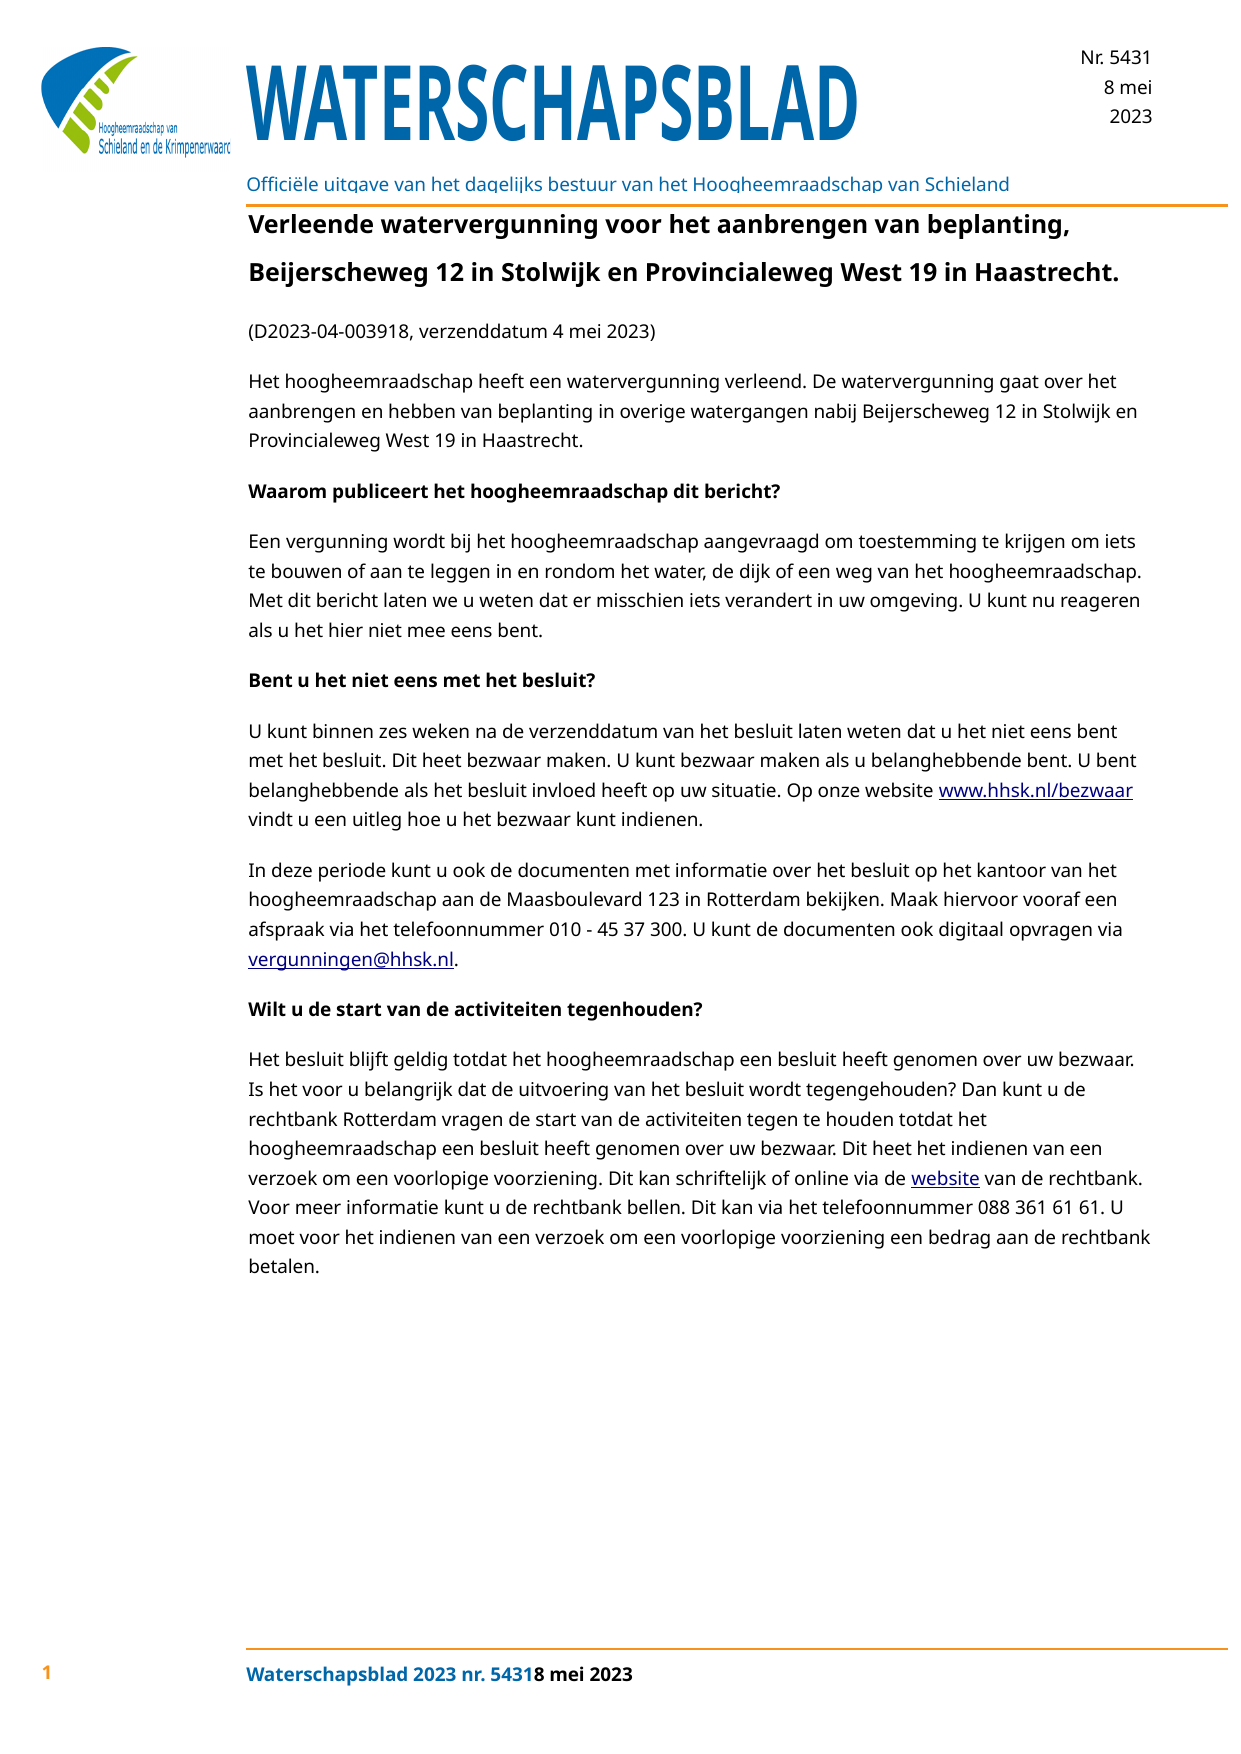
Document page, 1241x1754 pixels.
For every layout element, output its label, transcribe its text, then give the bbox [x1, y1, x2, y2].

text Een vergunning wordt bij het hoogheemraadschap aangevraagd om toestemming te krijgen om iets te bouwen of aan te leggen in en rondom het water, de dijk of een weg van het hoogheemraadschap. Met dit bericht laten we u weten dat er misschien iets verandert in uw omgeving. U kunt nu reageren als u het hier niet mee eens bent. [248, 528, 1152, 643]
text Het hoogheemraadschap heeft een watervergunning verleend. De watervergunning gaat over het aanbrengen en hebben van beplanting in overige watergangen nabij Beijerscheweg 12 in Stolwijk en Provincialeweg West 19 in Haastrecht. [248, 368, 1152, 453]
text Bent u het niet eens met het besluit? [248, 667, 1152, 693]
text U kunt binnen zes weken na de verzenddatum van het besluit laten weten dat u het niet eens bent met het besluit. Dit heet bezwaar maken. U kunt bezwaar maken als u belanghebbende bent. U bent belanghebbende als het besluit invloed heeft op uw situatie. Op onze website www.hhsk.nl/bezwaar vindt u een uitleg hoe u het bezwaar kunt indienen. [248, 718, 1152, 832]
text Het besluit blijft geldig totdat het hoogheemraadschap een besluit heeft genomen over uw bezwaar. Is het voor u belangrijk dat de uitvoering van het besluit wordt tegengehouden? Dan kunt u de rechtbank Rotterdam vragen de start van de activiteiten tegen te houden totdat het hoogheemraadschap een besluit heeft genomen over uw bezwaar. Dit heet het indienen van een verzoek om een voorlopige voorziening. Dit kan schriftelijk of online via de website van de rechtbank. Voor meer informatie kunt u de rechtbank bellen. Dit kan via het telefoonnummer 088 361 61 61. U moet voor het indienen van een verzoek om een voorlopige voorziening een bedrag aan de rechtbank betalen. [248, 1047, 1152, 1279]
text (D2023-04-003918, verzenddatum 4 mei 2023) [248, 318, 1152, 344]
text Verleende watervergunning voor het aanbrengen van beplanting, Beijerscheweg 12 in Stolwijk en Provincialeweg West 19 in Haastrecht. [248, 207, 1152, 288]
text Wilt u de start van de activiteiten tegenhouden? [248, 996, 1152, 1022]
text In deze periode kunt u ook de documenten met informatie over het besluit op het kantoor van het hoogheemraadschap aan de Maasboulevard 123 in Rotterdam bekijken. Maak hiervoor vooraf een afspraak via het telefoonnummer 010 - 45 37 300. U kunt de documenten ook digitaal opvragen via vergunningen@hhsk.nl. [248, 857, 1152, 972]
picture [41, 47, 231, 172]
text Waarom publiceert het hoogheemraadschap dit bericht? [248, 478, 1152, 504]
